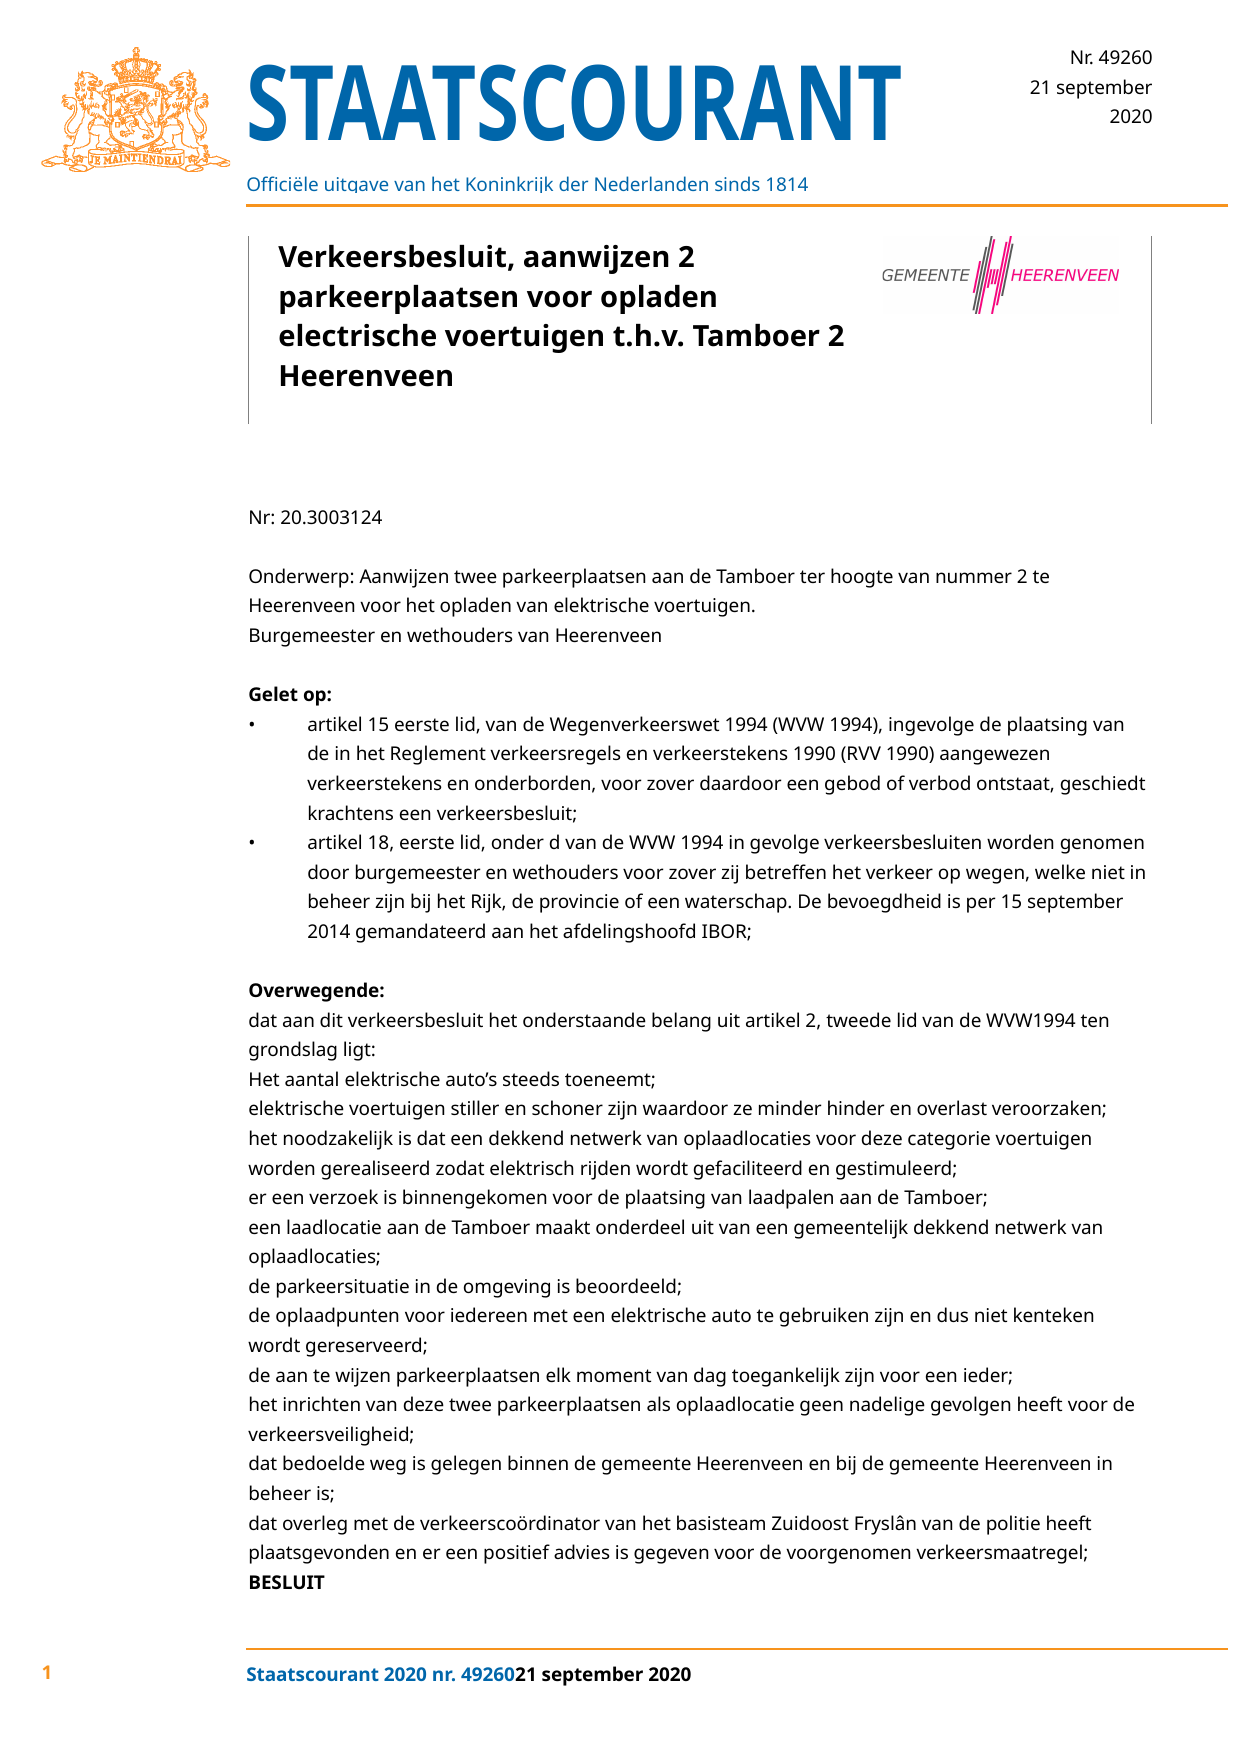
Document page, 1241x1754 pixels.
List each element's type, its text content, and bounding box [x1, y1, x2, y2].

text elektrische voertuigen stiller en schoner zijn waardoor ze minder hinder en overlast veroorzaken; [248, 1096, 1152, 1121]
picture [41, 47, 231, 172]
text dat bedoelde weg is gelegen binnen de gemeente Heerenveen en bij de gemeente Heerenveen in beheer is; [248, 1451, 1152, 1506]
picture [882, 236, 1119, 314]
text dat overleg met de verkeerscoördinator van het basisteam Zuidoost Fryslân van de politie heeft plaatsgevonden en er een positief advies is gegeven voor de voorgenomen verkeersmaatregel; [248, 1510, 1152, 1565]
text Burgemeester en wethouders van Heerenveen [248, 622, 1152, 648]
text een laadlocatie aan de Tamboer maakt onderdeel uit van een gemeentelijk dekkend netwerk van oplaadlocaties; [248, 1214, 1152, 1269]
text Het aantal elektrische auto’s steeds toeneemt; [248, 1066, 1152, 1092]
text de oplaadpunten voor iedereen met een elektrische auto te gebruiken zijn en dus niet kenteken wordt gereserveerd; [248, 1303, 1152, 1358]
list artikel 15 eerste lid, van de Wegenverkeerswet 1994 (WVW 1994), ingevolge de plaatsing van de in het Reglement verkeersregels en verkeerstekens 1990 (RVV 1990) aangewezen verkeerstekens en onderborden, voor zover daardoor een gebod of verbod ontstaat, geschiedt krachtens een verkeersbesluit; [248, 711, 1152, 826]
text de aan te wijzen parkeerplaatsen elk moment van dag toegankelijk zijn voor een ieder; [248, 1362, 1152, 1388]
text er een verzoek is binnengekomen voor de plaatsing van laadpalen aan de Tamboer; [248, 1184, 1152, 1210]
table_header [850, 236, 1151, 424]
text het noodzakelijk is dat een dekkend netwerk van oplaadlocaties voor deze categorie voertuigen worden gerealiseerd zodat elektrisch rijden wordt gefaciliteerd en gestimuleerd; [248, 1125, 1152, 1181]
text dat aan dit verkeersbesluit het onderstaande belang uit artikel 2, tweede lid van de WVW1994 ten grondslag ligt: [248, 1007, 1152, 1062]
text BESLUIT [248, 1569, 1152, 1595]
text Onderwerp: Aanwijzen twee parkeerplaatsen aan de Tamboer ter hoogte van nummer 2 te Heerenveen voor het opladen van elektrische voertuigen. [248, 563, 1152, 618]
text het inrichten van deze twee parkeerplaatsen als oplaadlocatie geen nadelige gevolgen heeft voor de verkeersveiligheid; [248, 1391, 1152, 1447]
text de parkeersituatie in de omgeving is beoordeeld; [248, 1273, 1152, 1299]
list artikel 18, eerste lid, onder d van de WVW 1994 in gevolge verkeersbesluiten worden genomen door burgemeester en wethouders voor zover zij betreffen het verkeer op wegen, welke niet in beheer zijn bij het Rijk, de provincie of een waterschap. De bevoegdheid is per 15 september 2014 gemandateerd aan het afdelingshoofd IBOR; [248, 829, 1152, 944]
text Nr: 20.3003124 [248, 504, 1152, 530]
table_header Verkeersbesluit, aanwijzen 2 parkeerplaatsen voor opladen electrische voertuigen t.h.v. Tamboer 2 Heerenveen [249, 236, 850, 424]
text Gelet op: [248, 681, 1152, 707]
text Overwegende: [248, 977, 1152, 1003]
